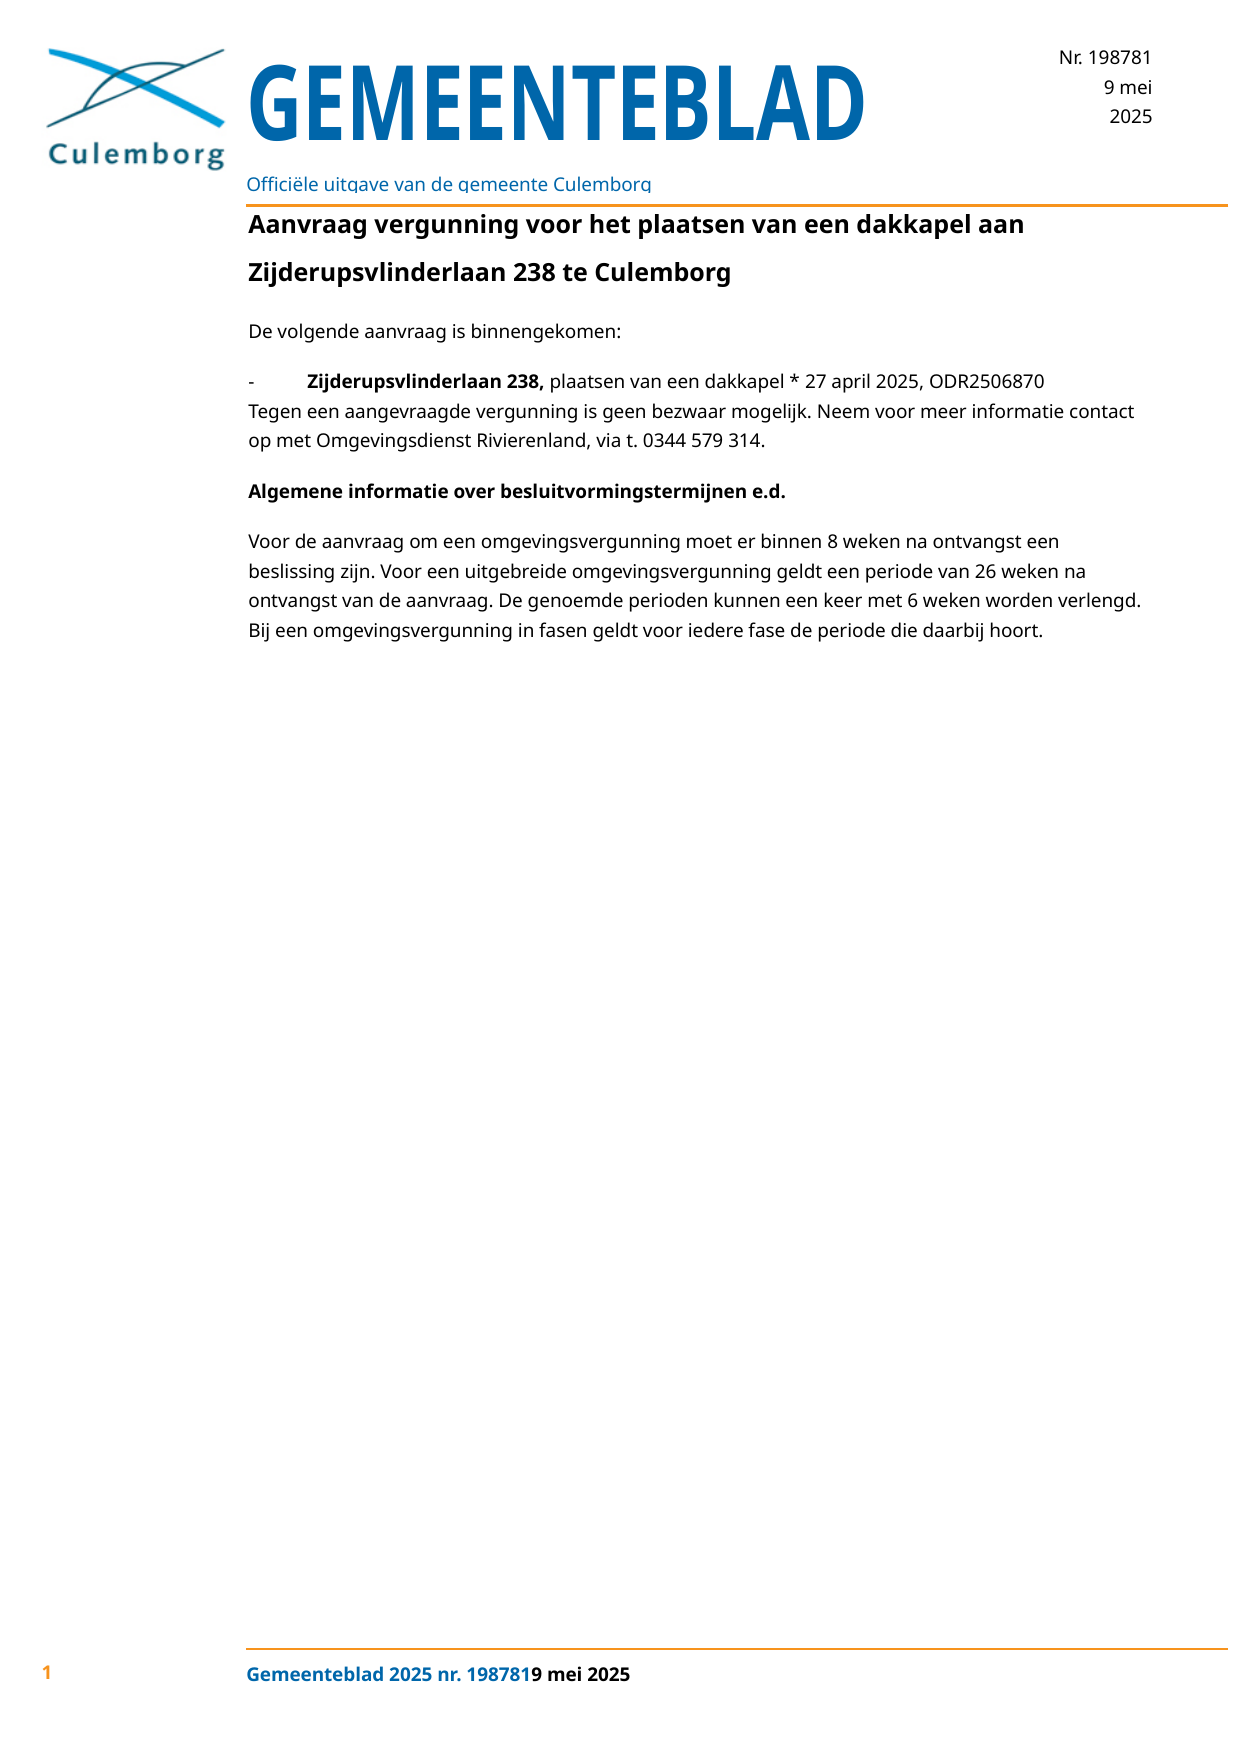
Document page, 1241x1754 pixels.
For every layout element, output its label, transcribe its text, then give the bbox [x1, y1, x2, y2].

picture [41, 47, 231, 172]
text Algemene informatie over besluitvormingstermijnen e.d. [248, 478, 1152, 504]
text Voor de aanvraag om een omgevingsvergunning moet er binnen 8 weken na ontvangst een beslissing zijn. Voor een uitgebreide omgevingsvergunning geldt een periode van 26 weken na ontvangst van de aanvraag. De genoemde perioden kunnen een keer met 6 weken worden verlengd. Bij een omgevingsvergunning in fasen geldt voor iedere fase de periode die daarbij hoort. [248, 528, 1152, 643]
list Zijderupsvlinderlaan 238, plaatsen van een dakkapel * 27 april 2025, ODR2506870 [248, 368, 1152, 394]
text De volgende aanvraag is binnengekomen: [248, 318, 1152, 344]
text Aanvraag vergunning voor het plaatsen van een dakkapel aan Zijderupsvlinderlaan 238 te Culemborg [248, 207, 1152, 288]
text Tegen een aangevraagde vergunning is geen bezwaar mogelijk. Neem voor meer informatie contact op met Omgevingsdienst Rivierenland, via t. 0344 579 314. [248, 398, 1152, 453]
